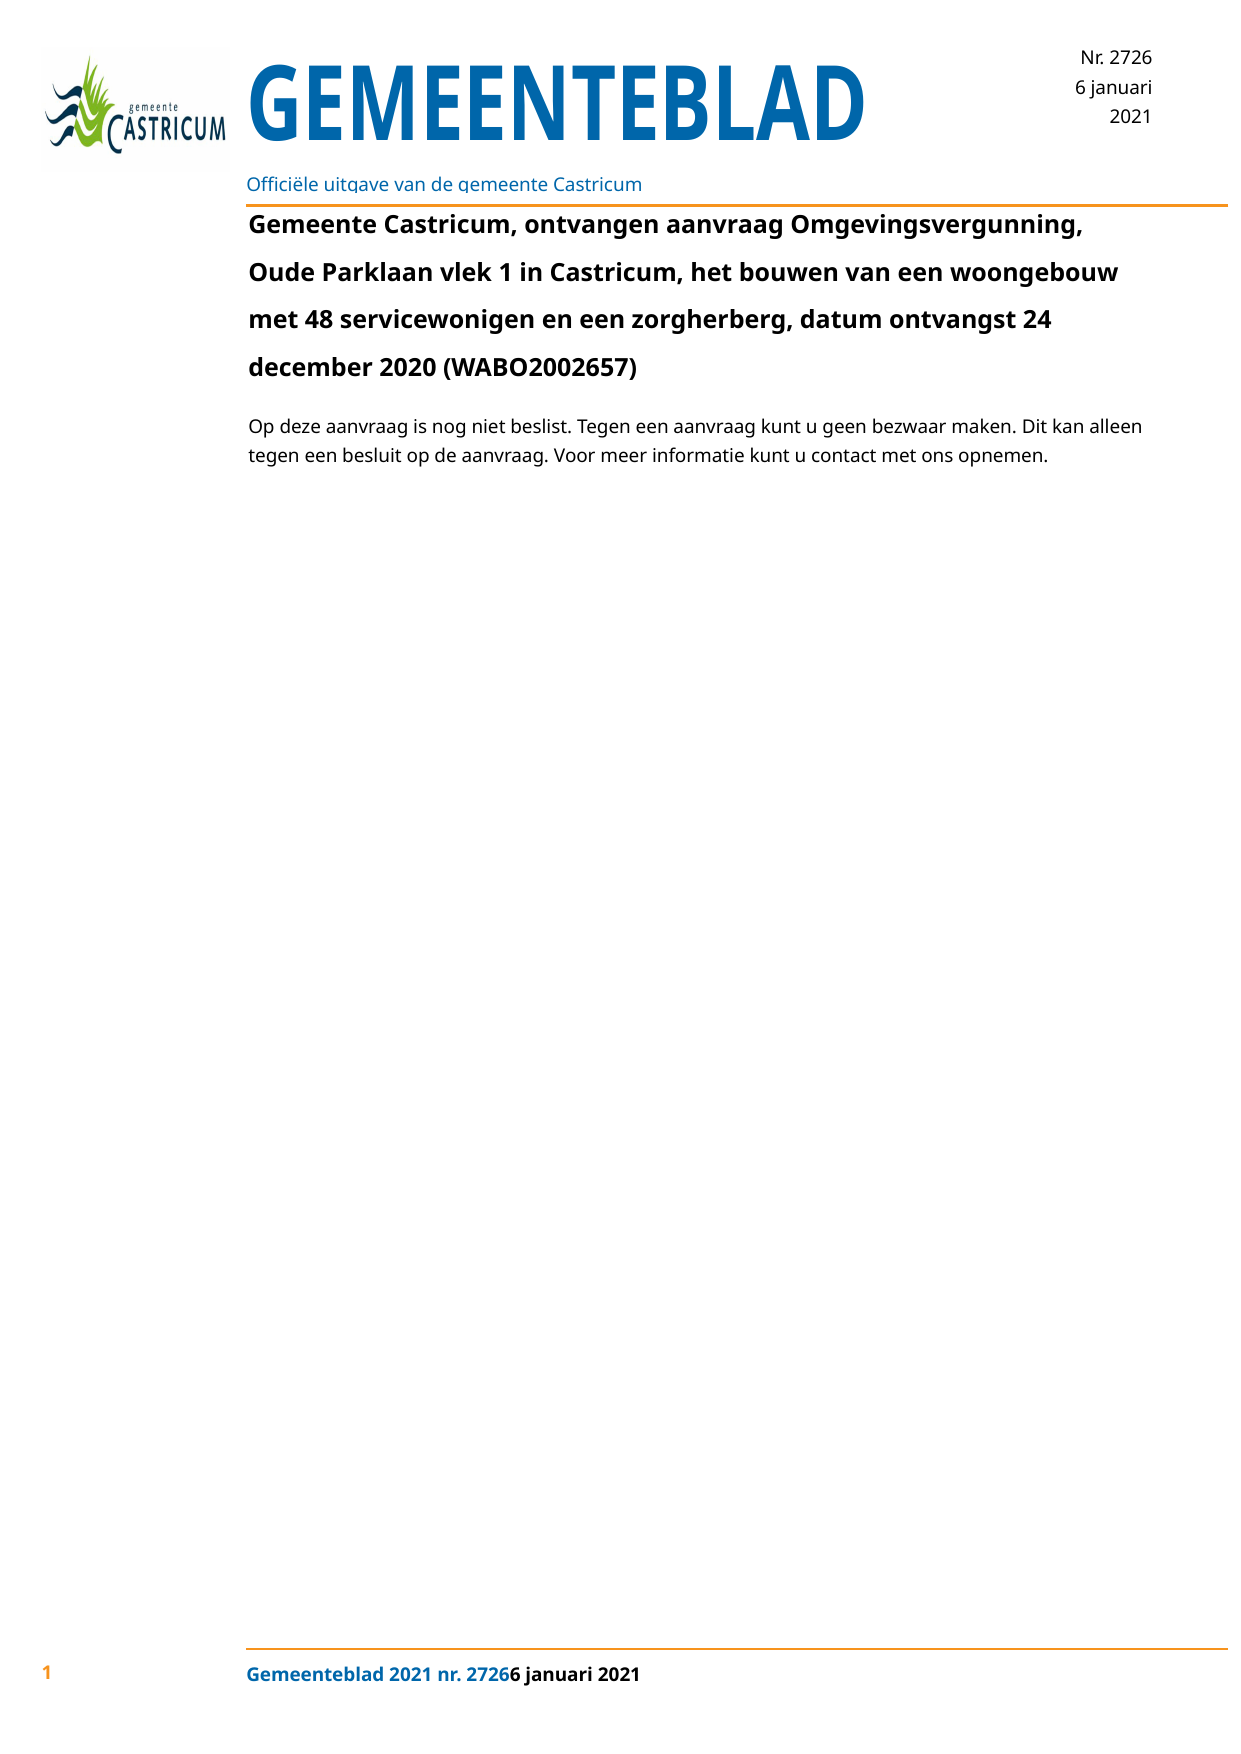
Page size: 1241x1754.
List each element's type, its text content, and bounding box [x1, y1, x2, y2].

text Gemeente Castricum, ontvangen aanvraag Omgevingsvergunning, Oude Parklaan vlek 1 in Castricum, het bouwen van een woongebouw met 48 servicewonigen en een zorgherberg, datum ontvangst 24 december 2020 (WABO2002657) [248, 207, 1152, 384]
picture [41, 47, 231, 172]
text Op deze aanvraag is nog niet beslist. Tegen een aanvraag kunt u geen bezwaar maken. Dit kan alleen tegen een besluit op de aanvraag. Voor meer informatie kunt u contact met ons opnemen. [248, 413, 1152, 468]
